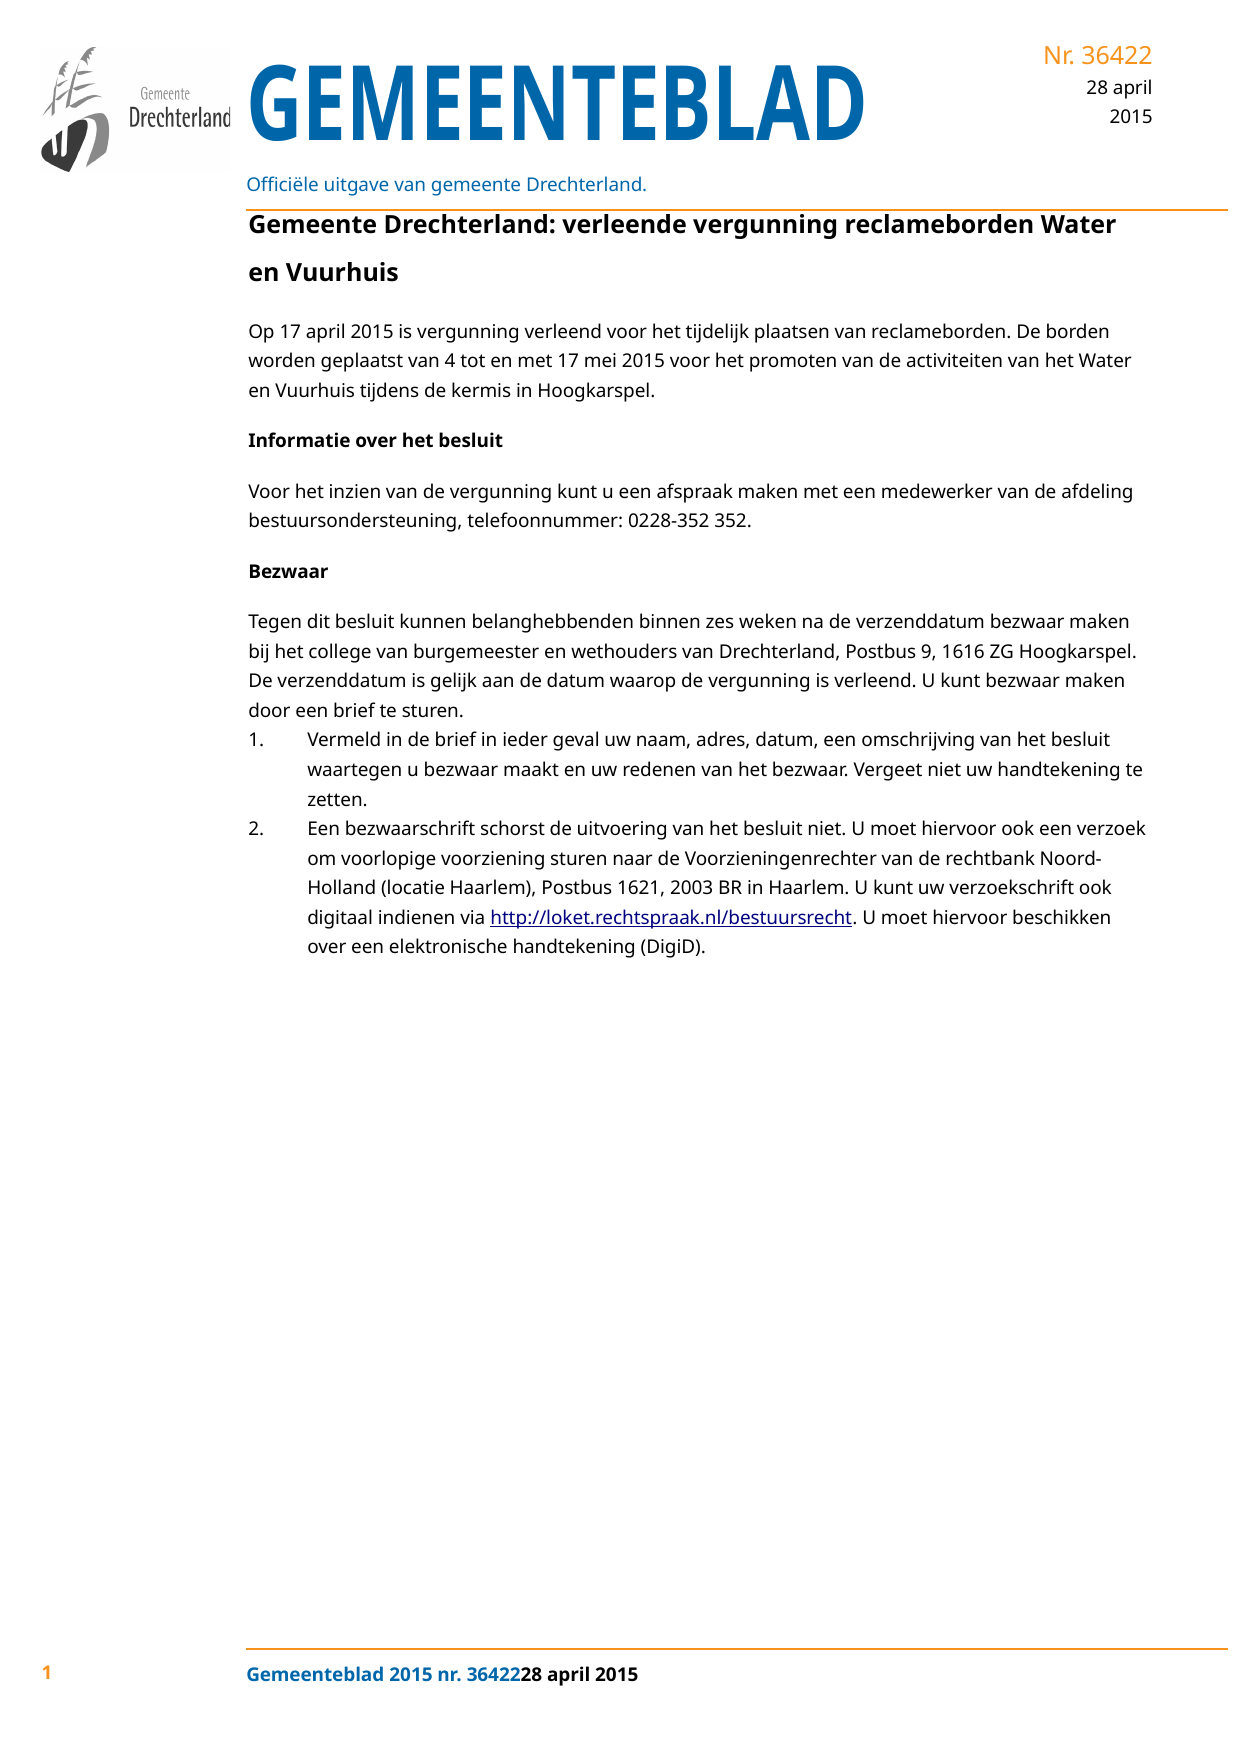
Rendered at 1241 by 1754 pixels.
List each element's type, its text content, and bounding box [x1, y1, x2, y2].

text Bezwaar [248, 558, 1152, 584]
picture [41, 47, 231, 172]
text Op 17 april 2015 is vergunning verleend voor het tijdelijk plaatsen van reclameborden. De borden worden geplaatst van 4 tot en met 17 mei 2015 voor het promoten van de activiteiten van het Water en Vuurhuis tijdens de kermis in Hoogkarspel. [248, 318, 1152, 403]
text Gemeente Drechterland: verleende vergunning reclameborden Water en Vuurhuis [248, 211, 1152, 288]
text Tegen dit besluit kunnen belanghebbenden binnen zes weken na de verzenddatum bezwaar maken bij het college van burgemeester en wethouders van Drechterland, Postbus 9, 1616 ZG Hoogkarspel. De verzenddatum is gelijk aan de datum waarop de vergunning is verleend. U kunt bezwaar maken door een brief te sturen. [248, 608, 1152, 723]
list Vermeld in de brief in ieder geval uw naam, adres, datum, een omschrijving van het besluit waartegen u bezwaar maakt en uw redenen van het bezwaar. Vergeet niet uw handtekening te zetten. [248, 727, 1152, 812]
list Een bezwaarschrift schorst de uitvoering van het besluit niet. U moet hiervoor ook een verzoek om voorlopige voorziening sturen naar de Voorzieningenrechter van de rechtbank Noord-Holland (locatie Haarlem), Postbus 1621, 2003 BR in Haarlem. U kunt uw verzoekschrift ook digitaal indienen via http://loket.rechtspraak.nl/bestuursrecht. U moet hiervoor beschikken over een elektronische handtekening (DigiD). [248, 815, 1152, 959]
text Voor het inzien van de vergunning kunt u een afspraak maken met een medewerker van de afdeling bestuursondersteuning, telefoonnummer: 0228-352 352. [248, 478, 1152, 533]
text Informatie over het besluit [248, 427, 1152, 453]
